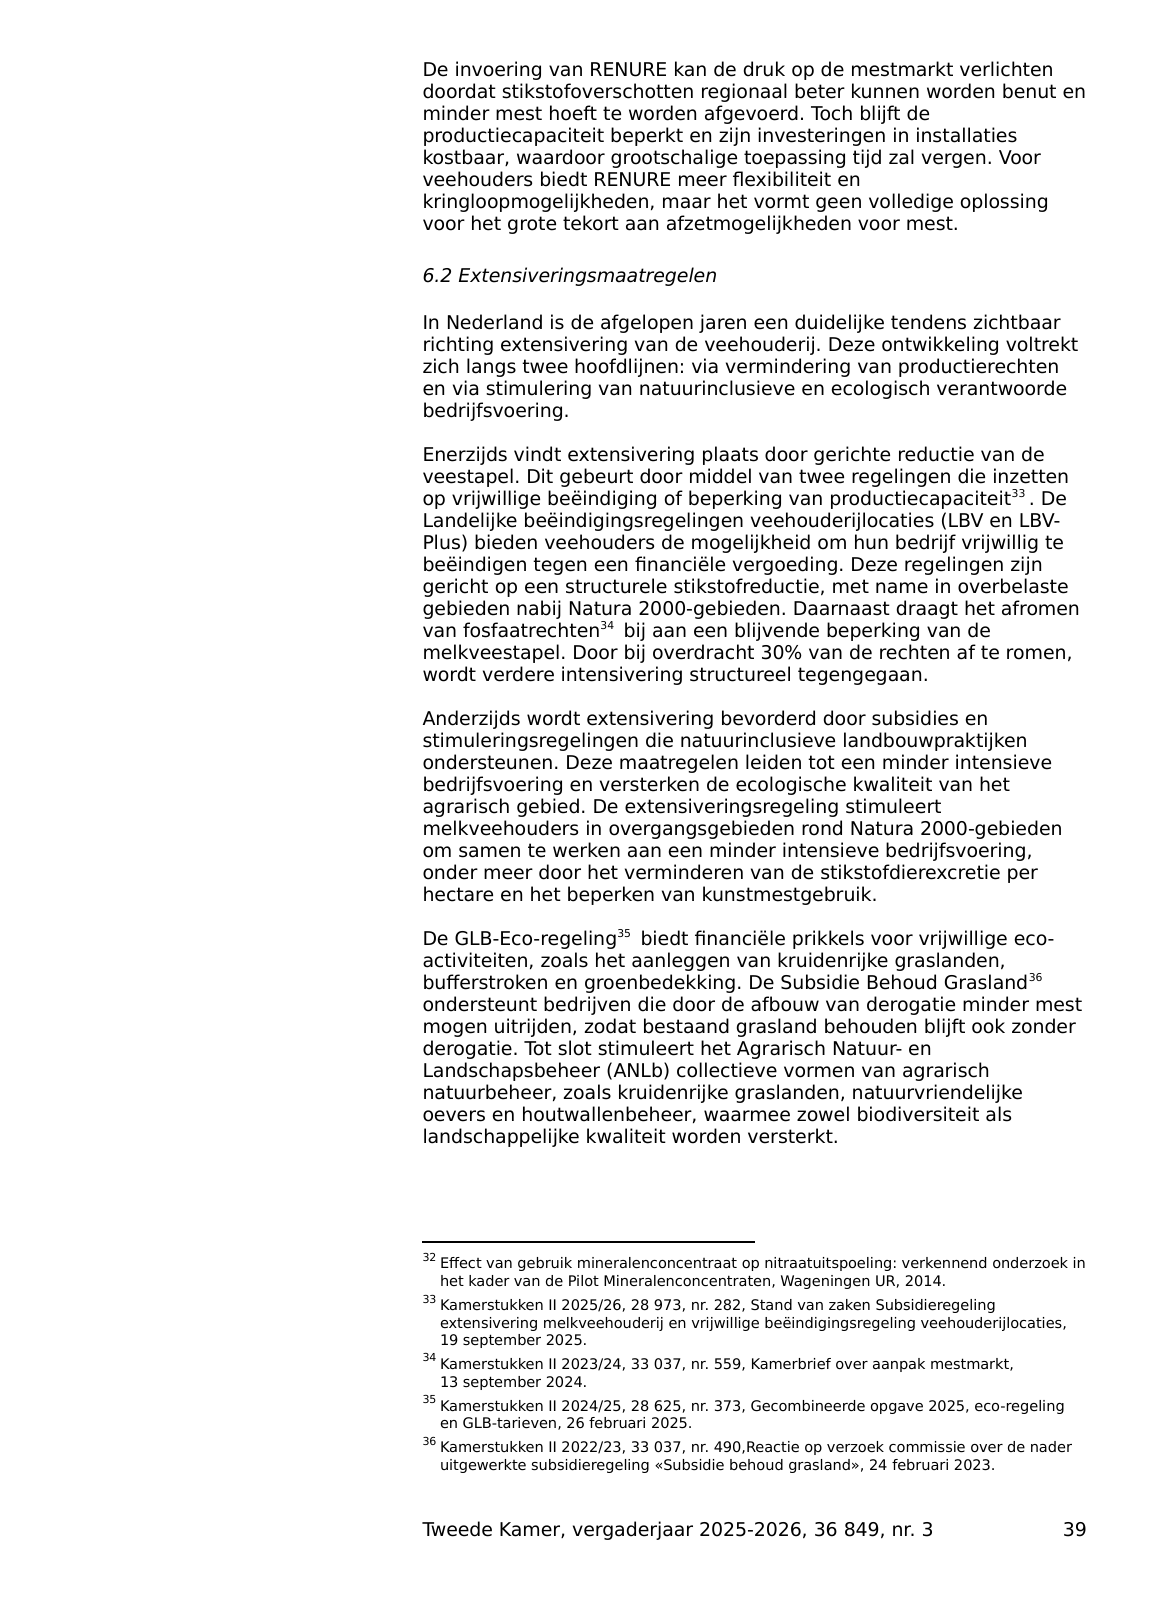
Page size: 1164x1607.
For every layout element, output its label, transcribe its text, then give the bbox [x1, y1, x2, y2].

text Kamerstukken II 2022/23, 33 037, nr. 490,Reactie op verzoek commissie over de nader uitgewerkte subsidieregeling «Subsidie behoud grasland», 24 februari 2023. [422, 1435, 1087, 1474]
text De invoering van RENURE kan de druk op de mestmarkt verlichten doordat stikstofoverschotten regionaal beter kunnen worden benut en minder mest hoeft te worden afgevoerd. Toch blijft de productiecapaciteit beperkt en zijn investeringen in installaties kostbaar, waardoor grootschalige toepassing tijd zal vergen. Voor veehouders biedt RENURE meer flexibiliteit en kringloopmogelijkheden, maar het vormt geen volledige oplossing voor het grote tekort aan afzetmogelijkheden voor mest. [422, 59, 1087, 235]
text Kamerstukken II 2024/25, 28 625, nr. 373, Gecombineerde opgave 2025, eco-regeling en GLB-tarieven, 26 februari 2025. [422, 1393, 1087, 1432]
text Effect van gebruik mineralenconcentraat op nitraatuitspoeling: verkennend onderzoek in het kader van de Pilot Mineralenconcentraten, Wageningen UR, 2014. [422, 1251, 1087, 1290]
text In Nederland is de afgelopen jaren een duidelijke tendens zichtbaar richting extensivering van de veehouderij. Deze ontwikkeling voltrekt zich langs twee hoofdlijnen: via vermindering van productierechten en via stimulering van natuurinclusieve en ecologisch verantwoorde bedrijfsvoering. [422, 312, 1087, 422]
text Enerzijds vindt extensivering plaats door gerichte reductie van de veestapel. Dit gebeurt door middel van twee regelingen die inzetten op vrijwillige beëindiging of beperking van productiecapaciteit. De Landelijke beëindigingsregelingen veehouderijlocaties (LBV en LBV-Plus) bieden veehouders de mogelijkheid om hun bedrijf vrijwillig te beëindigen tegen een financiële vergoeding. Deze regelingen zijn gericht op een structurele stikstofreductie, met name in overbelaste gebieden nabij Natura 2000-gebieden. Daarnaast draagt het afromen van fosfaatrechten bij aan een blijvende beperking van de melkveestapel. Door bij overdracht 30% van de rechten af te romen, wordt verdere intensivering structureel tegengegaan. [422, 444, 1087, 686]
text De GLB-Eco-regeling biedt financiële prikkels voor vrijwillige eco-activiteiten, zoals het aanleggen van kruidenrijke graslanden, bufferstroken en groenbedekking. De Subsidie Behoud Grasland ondersteunt bedrijven die door de afbouw van derogatie minder mest mogen uitrijden, zodat bestaand grasland behouden blijft ook zonder derogatie. Tot slot stimuleert het Agrarisch Natuur- en Landschapsbeheer (ANLb) collectieve vormen van agrarisch natuurbeheer, zoals kruidenrijke graslanden, natuurvriendelijke oevers en houtwallenbeheer, waarmee zowel biodiversiteit als landschappelijke kwaliteit worden versterkt. [422, 928, 1087, 1148]
subtitle 6.2 Extensiveringsmaatregelen [422, 265, 1087, 287]
text Kamerstukken II 2025/26, 28 973, nr. 282, Stand van zaken Subsidieregeling extensivering melkveehouderij en vrijwillige beëindigingsregeling veehouderijlocaties, 19 september 2025. [422, 1293, 1087, 1349]
text Kamerstukken II 2023/24, 33 037, nr. 559, Kamerbrief over aanpak mestmarkt, 13 september 2024. [422, 1352, 1087, 1391]
text Anderzijds wordt extensivering bevorderd door subsidies en stimuleringsregelingen die natuurinclusieve landbouwpraktijken ondersteunen. Deze maatregelen leiden tot een minder intensieve bedrijfsvoering en versterken de ecologische kwaliteit van het agrarisch gebied. De extensiveringsregeling stimuleert melkveehouders in overgangsgebieden rond Natura 2000-gebieden om samen te werken aan een minder intensieve bedrijfsvoering, onder meer door het verminderen van de stikstofdierexcretie per hectare en het beperken van kunstmestgebruik. [422, 708, 1087, 906]
